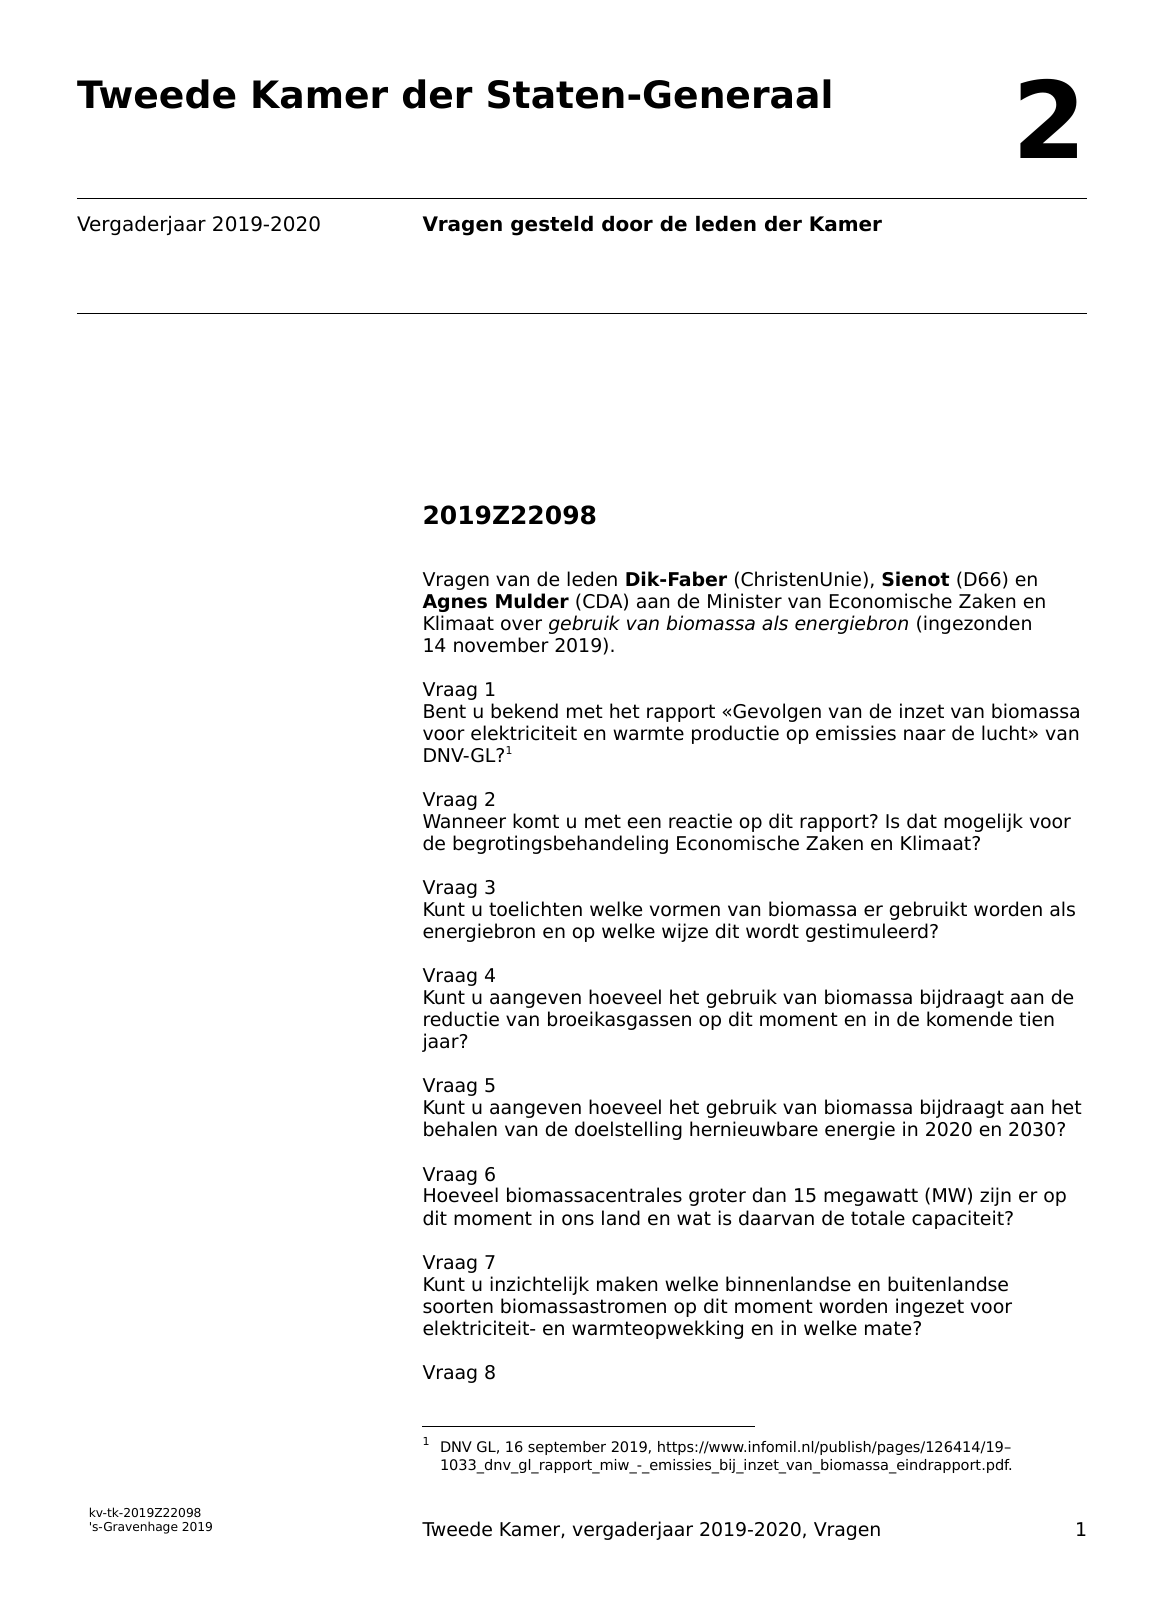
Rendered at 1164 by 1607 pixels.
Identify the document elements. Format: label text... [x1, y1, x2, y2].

text 's-Gravenhage 2019 [88, 1520, 323, 1534]
text Vraag 8 [422, 1362, 1087, 1384]
text Vraag 3 [422, 877, 1087, 899]
text Vragen van de leden Dik-Faber (ChristenUnie), Sienot (D66) en Agnes Mulder (CDA) aan de Minister van Economische Zaken en Klimaat over gebruik van biomassa als energiebron (ingezonden 14 november 2019). [422, 569, 1087, 657]
text Kunt u aangeven hoeveel het gebruik van biomassa bijdraagt aan het behalen van de doelstelling hernieuwbare energie in 2020 en 2030? [422, 1097, 1087, 1141]
text DNV GL, 16 september 2019, https://www.infomil.nl/publish/pages/126414/19–1033_dnv_gl_rapport_miw_-_emissies_bij_inzet_van_biomassa_eindrapport.pdf. [422, 1435, 1087, 1474]
text Hoeveel biomassacentrales groter dan 15 megawatt (MW) zijn er op dit moment in ons land en wat is daarvan de totale capaciteit? [422, 1185, 1087, 1229]
text Bent u bekend met het rapport «Gevolgen van de inzet van biomassa voor elektriciteit en warmte productie op emissies naar de lucht» van DNV-GL? [422, 701, 1087, 767]
text Kunt u toelichten welke vormen van biomassa er gebruikt worden als energiebron en op welke wijze dit wordt gestimuleerd? [422, 899, 1087, 943]
text Vraag 7 [422, 1252, 1087, 1273]
table_cell Vergaderjaar 2019-2020 [77, 199, 422, 313]
text Vraag 4 [422, 965, 1087, 987]
text Kunt u inzichtelijk maken welke binnenlandse en buitenlandse soorten biomassastromen op dit moment worden ingezet voor elektriciteit- en warmteopwekking en in welke mate? [422, 1273, 1087, 1339]
text Kunt u aangeven hoeveel het gebruik van biomassa bijdraagt aan de reductie van broeikasgassen op dit moment en in de komende tien jaar? [422, 987, 1087, 1053]
table_header Tweede Kamer der Staten-Generaal [77, 59, 886, 198]
text Vraag 1 [422, 679, 1087, 701]
text Vraag 2 [422, 789, 1087, 811]
text Vraag 6 [422, 1163, 1087, 1185]
text Wanneer komt u met een reactie op dit rapport? Is dat mogelijk voor de begrotingsbehandeling Economische Zaken en Klimaat? [422, 811, 1087, 855]
text 2019Z22098 [422, 501, 1087, 531]
table_header 2 [886, 59, 1087, 198]
table_cell Vragen gesteld door de leden der Kamer [422, 199, 1087, 313]
text kv-tk-2019Z22098 [88, 1506, 323, 1520]
text Vraag 5 [422, 1075, 1087, 1097]
